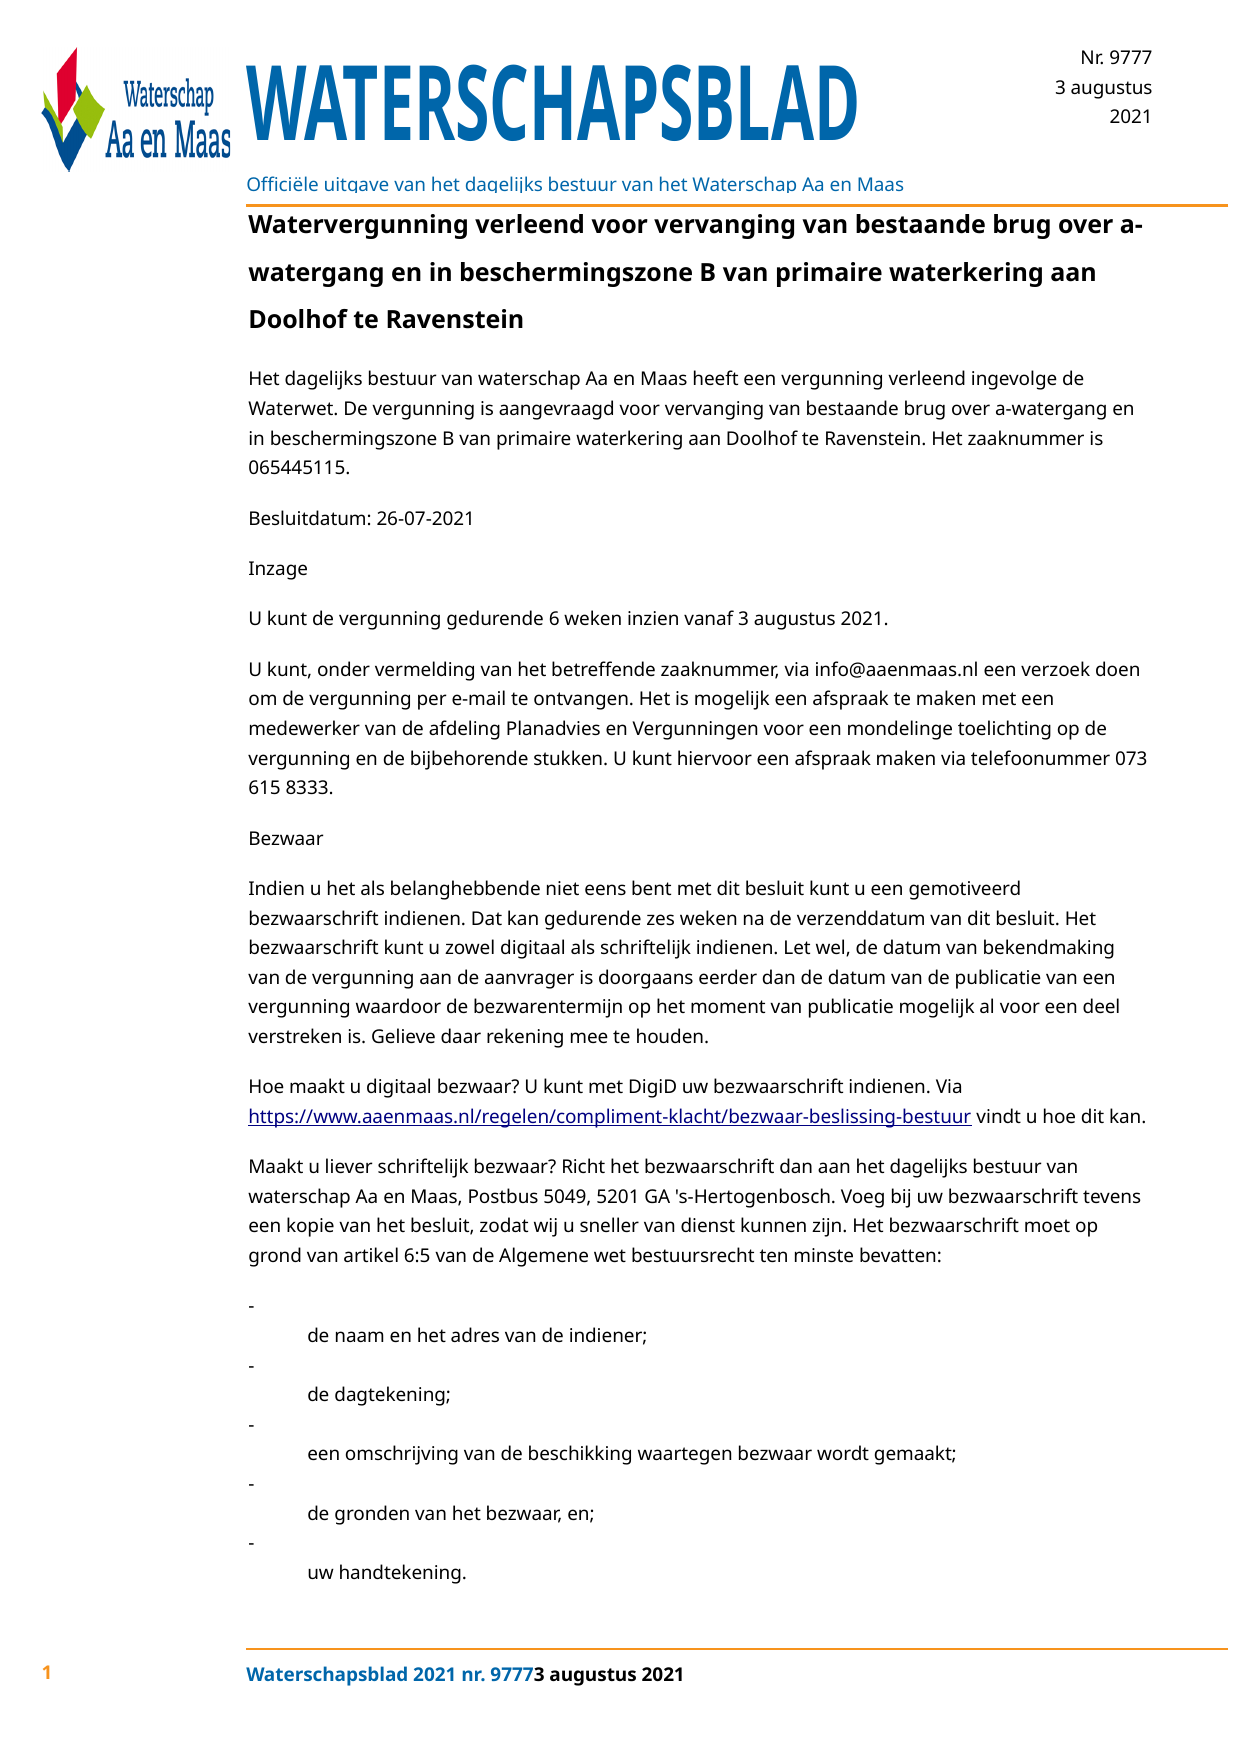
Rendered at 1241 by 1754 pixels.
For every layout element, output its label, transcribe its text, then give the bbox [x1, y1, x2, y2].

list de dagtekening; [248, 1381, 1152, 1407]
text Maakt u liever schriftelijk bezwaar? Richt het bezwaarschrift dan aan het dagelijks bestuur van waterschap Aa en Maas, Postbus 5049, 5201 GA 's-Hertogenbosch. Voeg bij uw bezwaarschrift tevens een kopie van het besluit, zodat wij u sneller van dienst kunnen zijn. Het bezwaarschrift moet op grond van artikel 6:5 van de Algemene wet bestuursrecht ten minste bevatten: [248, 1153, 1152, 1268]
text Hoe maakt u digitaal bezwaar? U kunt met DigiD uw bezwaarschrift indienen. Via https://www.aaenmaas.nl/regelen/compliment-klacht/bezwaar-beslissing-bestuur vindt u hoe dit kan. [248, 1073, 1152, 1129]
list de gronden van het bezwaar, en; [248, 1500, 1152, 1525]
text Het dagelijks bestuur van waterschap Aa en Maas heeft een vergunning verleend ingevolge de Waterwet. De vergunning is aangevraagd voor vervanging van bestaande brug over a-watergang en in beschermingszone B van primaire waterkering aan Doolhof te Ravenstein. Het zaaknummer is 065445115. [248, 366, 1152, 480]
text U kunt de vergunning gedurende 6 weken inzien vanaf 3 augustus 2021. [248, 606, 1152, 631]
text Bezwaar [248, 825, 1152, 850]
text Inzage [248, 555, 1152, 581]
text U kunt, onder vermelding van het betreffende zaaknummer, via info@aaenmaas.nl een verzoek doen om de vergunning per e-mail te ontvangen. Het is mogelijk een afspraak te maken met een medewerker van de afdeling Planadvies en Vergunningen voor een mondelinge toelichting op de vergunning en de bijbehorende stukken. U kunt hiervoor een afspraak maken via telefoonummer 073 615 8333. [248, 656, 1152, 800]
list een omschrijving van de beschikking waartegen bezwaar wordt gemaakt; [248, 1441, 1152, 1466]
list de naam en het adres van de indiener; [248, 1322, 1152, 1348]
text Watervergunning verleend voor vervanging van bestaande brug over a-watergang en in beschermingszone B van primaire waterkering aan Doolhof te Ravenstein [248, 207, 1152, 336]
list uw handtekening. [248, 1559, 1152, 1584]
text Indien u het als belanghebbende niet eens bent met dit besluit kunt u een gemotiveerd bezwaarschrift indienen. Dat kan gedurende zes weken na de verzenddatum van dit besluit. Het bezwaarschrift kunt u zowel digitaal als schriftelijk indienen. Let wel, de datum van bekendmaking van de vergunning aan de aanvrager is doorgaans eerder dan de datum van de publicatie van een vergunning waardoor de bezwarentermijn op het moment van publicatie mogelijk al voor een deel verstreken is. Gelieve daar rekening mee te houden. [248, 875, 1152, 1049]
picture [41, 47, 231, 172]
text Besluitdatum: 26-07-2021 [248, 505, 1152, 530]
